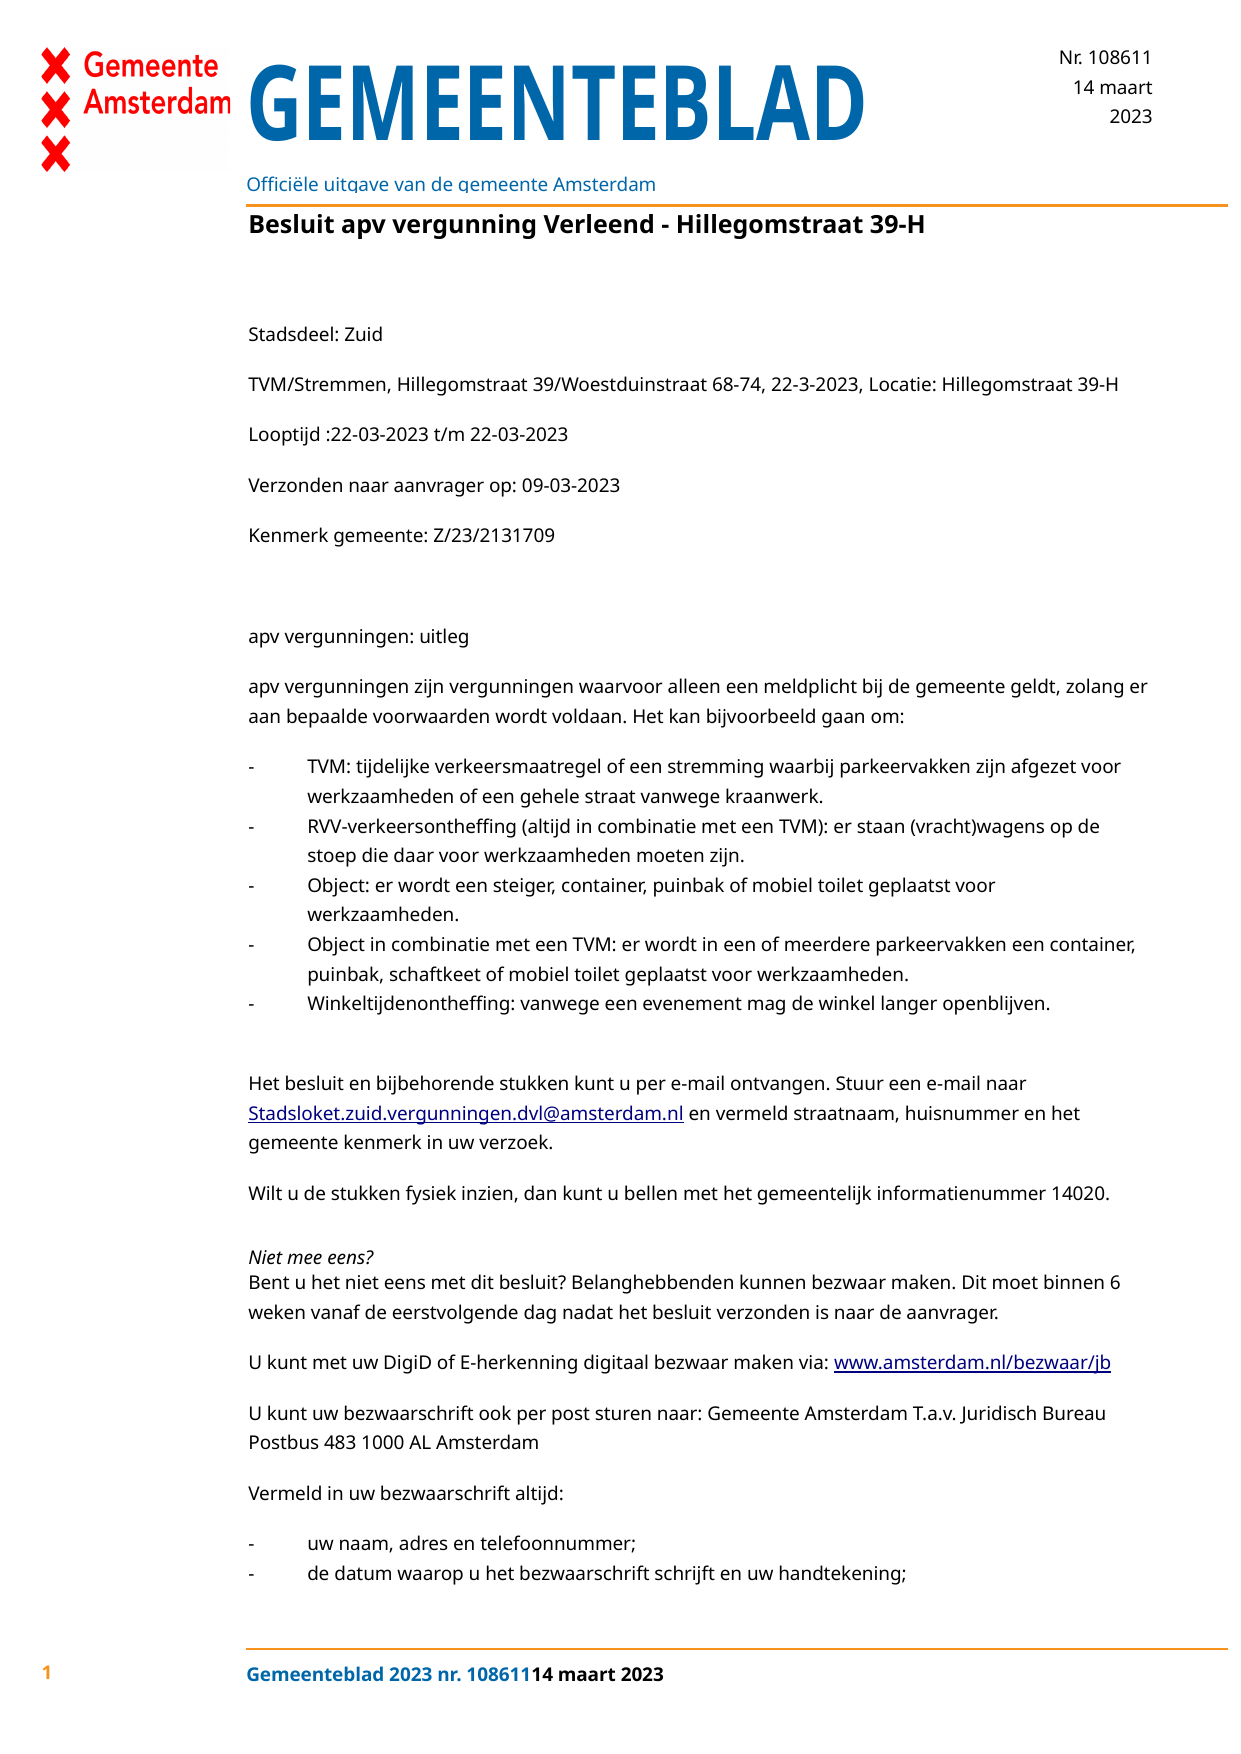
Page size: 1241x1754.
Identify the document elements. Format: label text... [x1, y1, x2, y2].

text Stadsdeel: Zuid [248, 321, 1152, 346]
list TVM: tijdelijke verkeersmaatregel of een stremming waarbij parkeervakken zijn afgezet voor werkzaamheden of een gehele straat vanwege kraanwerk. [248, 754, 1152, 809]
text apv vergunningen: uitleg [248, 623, 1152, 649]
text Besluit apv vergunning Verleend - Hillegomstraat 39-H [248, 207, 1152, 241]
text Kenmerk gemeente: Z/23/2131709 [248, 522, 1152, 548]
text Vermeld in uw bezwaarschrift altijd: [248, 1480, 1152, 1506]
list Object in combinatie met een TVM: er wordt in een of meerdere parkeervakken een container, puinbak, schaftkeet of mobiel toilet geplaatst voor werkzaamheden. [248, 931, 1152, 986]
text Wilt u de stukken fysiek inzien, dan kunt u bellen met het gemeentelijk informatienummer 14020. [248, 1180, 1152, 1206]
list Object: er wordt een steiger, container, puinbak of mobiel toilet geplaatst voor werkzaamheden. [248, 872, 1152, 927]
list Winkeltijdenontheffing: vanwege een evenement mag de winkel langer openblijven. [248, 990, 1152, 1016]
text Looptijd :22-03-2023 t/m 22-03-2023 [248, 422, 1152, 447]
text Het besluit en bijbehorende stukken kunt u per e-mail ontvangen. Stuur een e-mail naar Stadsloket.zuid.vergunningen.dvl@amsterdam.nl en vermeld straatnaam, huisnummer en het gemeente kenmerk in uw verzoek. [248, 1070, 1152, 1155]
list uw naam, adres en telefoonnummer; [248, 1530, 1152, 1556]
text U kunt met uw DigiD of E-herkenning digitaal bezwaar maken via: www.amsterdam.nl/bezwaar/jb [248, 1349, 1152, 1375]
text U kunt uw bezwaarschrift ook per post sturen naar: Gemeente Amsterdam T.a.v. Juridisch Bureau Postbus 483 1000 AL Amsterdam [248, 1400, 1152, 1455]
text apv vergunningen zijn vergunningen waarvoor alleen een meldplicht bij de gemeente geldt, zolang er aan bepaalde voorwaarden wordt voldaan. Het kan bijvoorbeeld gaan om: [248, 674, 1152, 729]
text Verzonden naar aanvrager op: 09-03-2023 [248, 472, 1152, 498]
list de datum waarop u het bezwaarschrift schrijft en uw handtekening; [248, 1560, 1152, 1586]
list RVV-verkeersontheffing (altijd in combinatie met een TVM): er staan (vracht)wagens op de stoep die daar voor werkzaamheden moeten zijn. [248, 813, 1152, 868]
text Bent u het niet eens met dit besluit? Belanghebbenden kunnen bezwaar maken. Dit moet binnen 6 weken vanaf de eerstvolgende dag nadat het besluit verzonden is naar de aanvrager. [248, 1269, 1152, 1325]
picture [41, 47, 231, 172]
text TVM/Stremmen, Hillegomstraat 39/Woestduinstraat 68-74, 22-3-2023, Locatie: Hillegomstraat 39-H [248, 371, 1152, 397]
text Niet mee eens? [248, 1244, 1152, 1269]
